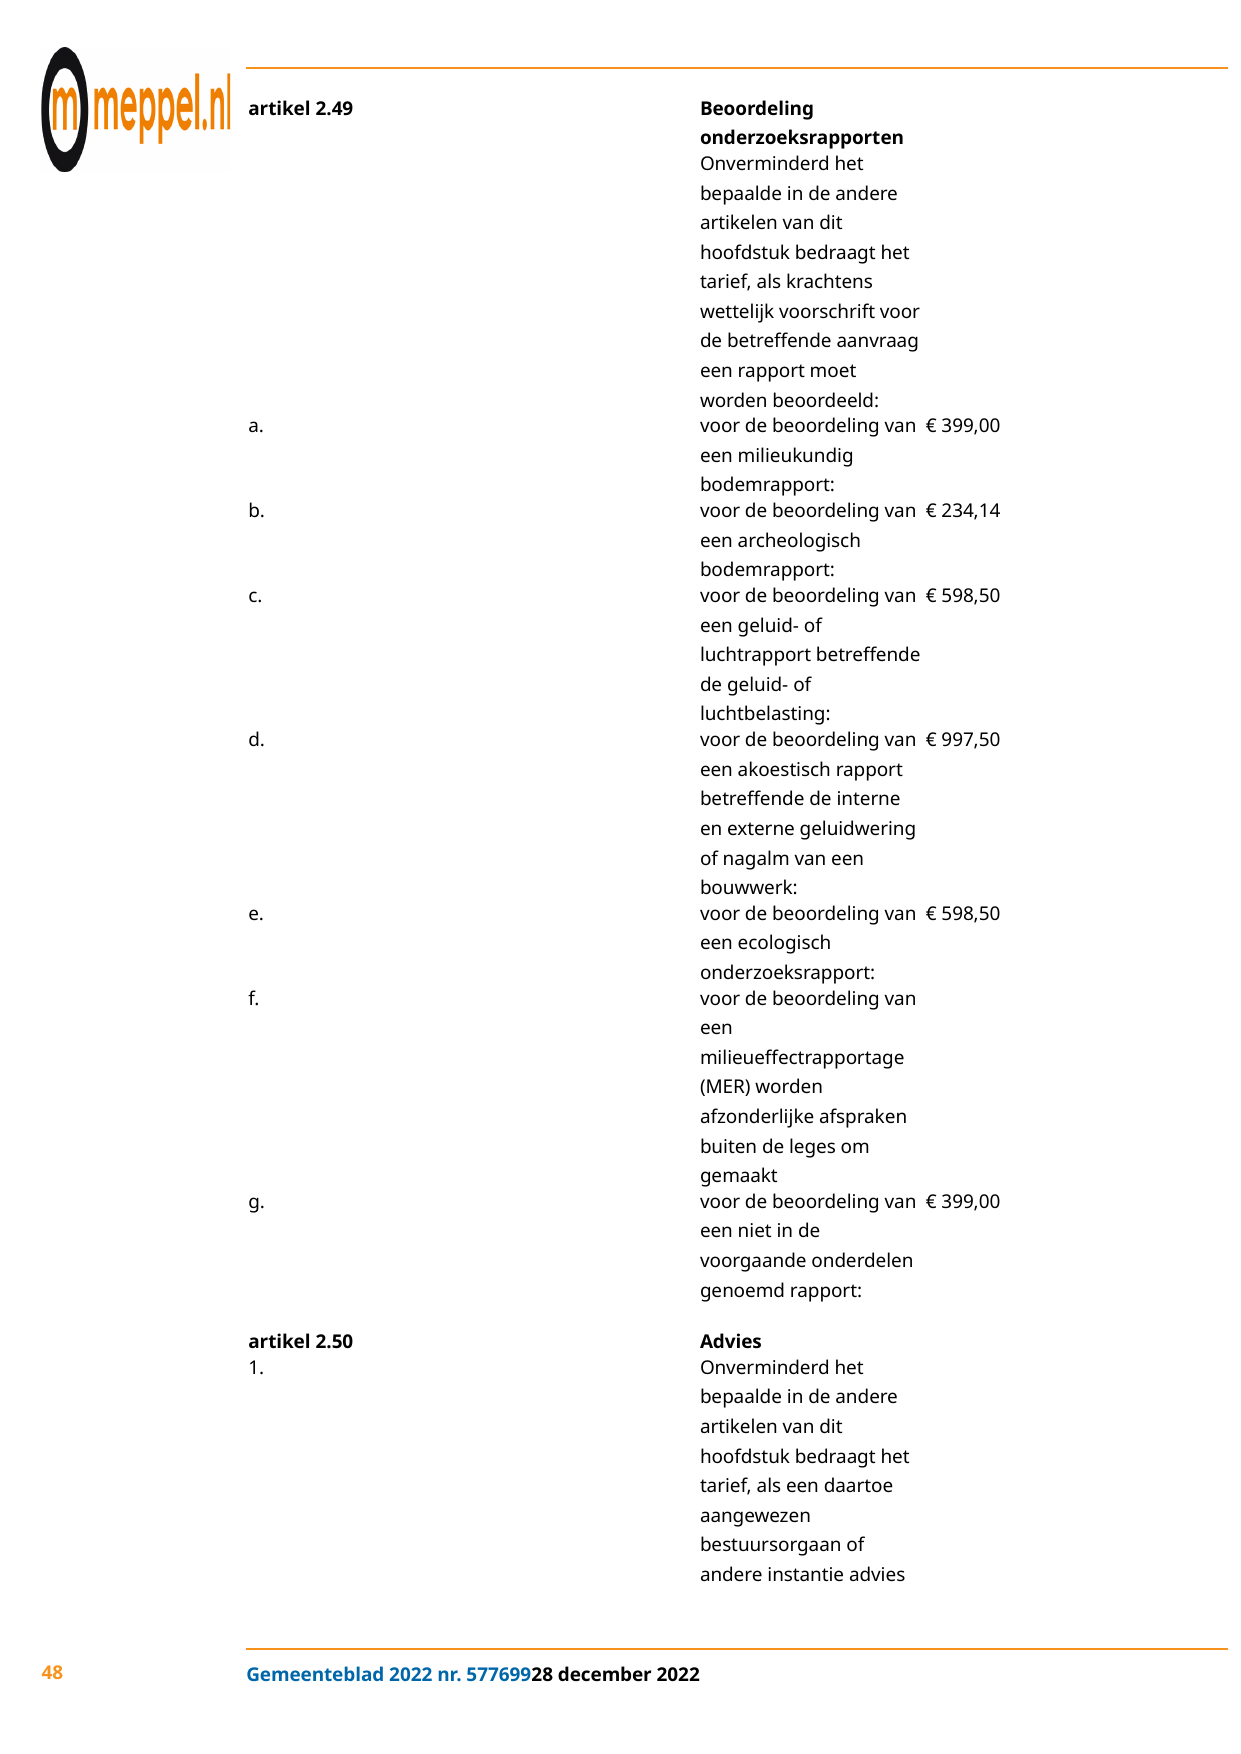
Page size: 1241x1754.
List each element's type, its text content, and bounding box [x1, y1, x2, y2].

table_cell € 234,14 [926, 498, 1152, 582]
table_cell Beoordeling onderzoeksrapporten [700, 95, 926, 150]
table_cell d. [248, 726, 474, 900]
table_cell artikel 2.50 [248, 1328, 474, 1354]
table_cell [474, 95, 700, 150]
table_cell [700, 1303, 926, 1328]
table_cell voor de beoordeling van een niet in de voorgaande onderdelen genoemd rapport: [700, 1188, 926, 1303]
table_cell [926, 150, 1152, 412]
table_cell voor de beoordeling van een archeologisch bodemrapport: [700, 498, 926, 582]
table_cell [474, 1354, 700, 1587]
table_cell voor de beoordeling van een milieukundig bodemrapport: [700, 413, 926, 497]
table_cell voor de beoordeling van een ecologisch onderzoeksrapport: [700, 900, 926, 985]
table_cell [474, 900, 700, 985]
table_cell [248, 150, 474, 412]
table_cell Onverminderd het bepaalde in de andere artikelen van dit hoofdstuk bedraagt het tarief, als een daartoe aangewezen bestuursorgaan of andere instantie advies [700, 1354, 926, 1587]
table_cell g. [248, 1188, 474, 1303]
table_cell [474, 413, 700, 497]
table_cell Onverminderd het bepaalde in de andere artikelen van dit hoofdstuk bedraagt het tarief, als krachtens wettelijk voorschrift voor de betreffende aanvraag een rapport moet worden beoordeeld: [700, 150, 926, 412]
table_cell c. [248, 582, 474, 726]
table_cell voor de beoordeling van een geluid- of luchtrapport betreffende de geluid- of luchtbelasting: [700, 582, 926, 726]
table_cell b. [248, 498, 474, 582]
table_cell artikel 2.49 [248, 95, 474, 150]
table_cell [474, 150, 700, 412]
table_cell € 997,50 [926, 726, 1152, 900]
table_cell [926, 95, 1152, 150]
table_cell € 598,50 [926, 582, 1152, 726]
table_cell Advies [700, 1328, 926, 1354]
table_cell 1. [248, 1354, 474, 1587]
table_cell [926, 985, 1152, 1188]
table_cell [248, 1303, 474, 1328]
table_cell [474, 498, 700, 582]
table_cell [474, 1328, 700, 1354]
table_cell [474, 985, 700, 1188]
table_cell f. [248, 985, 474, 1188]
table_cell voor de beoordeling van een milieueffectrapportage (MER) worden afzonderlijke afspraken buiten de leges om gemaakt [700, 985, 926, 1188]
table_cell [926, 1328, 1152, 1354]
table_cell € 598,50 [926, 900, 1152, 985]
table_cell € 399,00 [926, 1188, 1152, 1303]
table_cell [926, 1303, 1152, 1328]
table_cell € 399,00 [926, 413, 1152, 497]
table_cell voor de beoordeling van een akoestisch rapport betreffende de interne en externe geluidwering of nagalm van een bouwwerk: [700, 726, 926, 900]
picture [41, 47, 231, 172]
table_cell [474, 1303, 700, 1328]
table_cell e. [248, 900, 474, 985]
table_cell [474, 1188, 700, 1303]
table_cell [474, 726, 700, 900]
table_cell [474, 582, 700, 726]
table_cell [926, 1354, 1152, 1587]
table_cell a. [248, 413, 474, 497]
